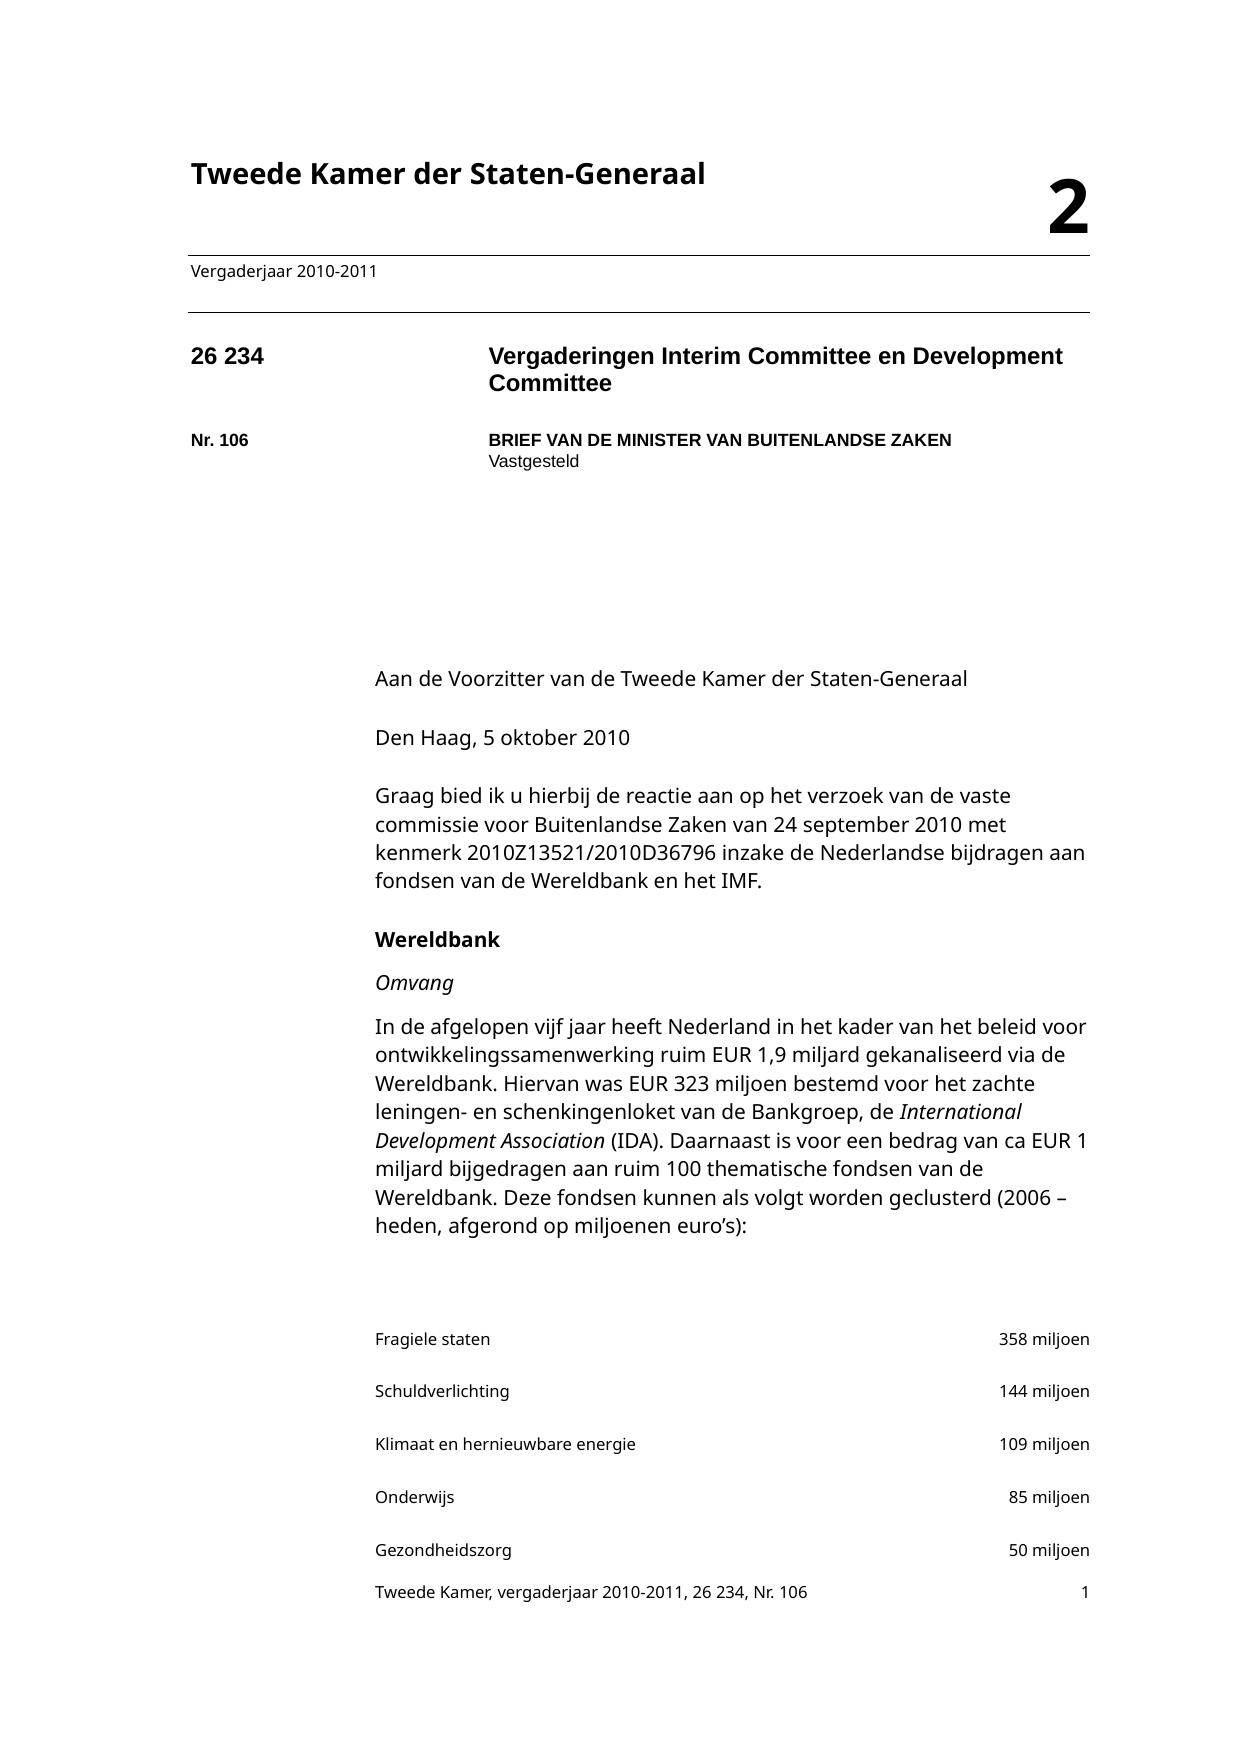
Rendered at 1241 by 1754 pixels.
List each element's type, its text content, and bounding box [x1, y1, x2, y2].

table_header Tweede Kamer der Staten-Generaal [188, 150, 909, 255]
table_cell Schuldverlichting [375, 1380, 790, 1433]
text Den Haag, 5 oktober 2010 [375, 723, 1090, 751]
table_cell [188, 313, 485, 339]
table_cell 144 miljoen [790, 1380, 1090, 1433]
table_header Fragiele staten [375, 1328, 790, 1380]
text Wereldbank [375, 925, 1090, 953]
text Aan de Voorzitter van de Tweede Kamer der Staten-Generaal [375, 664, 1090, 693]
table_cell Vergaderjaar 2010-2011 [188, 256, 485, 312]
table_cell 109 miljoen [790, 1433, 1090, 1486]
text Omvang [375, 968, 1090, 997]
table_cell 50 miljoen [790, 1538, 1090, 1561]
text Graag bied ik u hierbij de reactie aan op het verzoek van de vaste commissie voor Buitenlandse Zaken van 24 september 2010 met kenmerk 2010Z13521/2010D36796 inzake de Nederlandse bijdragen aan fondsen van de Wereldbank en het IMF. [375, 781, 1090, 895]
table_cell Gezondheidszorg [375, 1538, 790, 1561]
table_cell BRIEF VAN DE MINISTER VAN BUITENLANDSE ZAKEN Vastgesteld [485, 427, 1090, 546]
table_cell [485, 313, 1090, 339]
table_cell Nr. 106 [188, 427, 485, 546]
table_cell Onderwijs [375, 1486, 790, 1538]
table_header 358 miljoen [790, 1328, 1090, 1380]
table_cell Vergaderingen Interim Committee en Development Committee [485, 339, 1090, 427]
table_header 2 [910, 150, 1090, 255]
table_cell [485, 256, 1090, 312]
table_cell Klimaat en hernieuwbare energie [375, 1433, 790, 1486]
table_cell 26 234 [188, 339, 485, 427]
text In de afgelopen vijf jaar heeft Nederland in het kader van het beleid voor ontwikkelingssamenwerking ruim EUR 1,9 miljard gekanaliseerd via de Wereldbank. Hiervan was EUR 323 miljoen bestemd voor het zachte leningen- en schenkingenloket van de Bankgroep, de International Development Association (IDA). Daarnaast is voor een bedrag van ca EUR 1 miljard bijgedragen aan ruim 100 thematische fondsen van de Wereldbank. Deze fondsen kunnen als volgt worden geclusterd (2006 – heden, afgerond op miljoenen euro’s): [375, 1012, 1090, 1239]
table_cell 85 miljoen [790, 1486, 1090, 1538]
